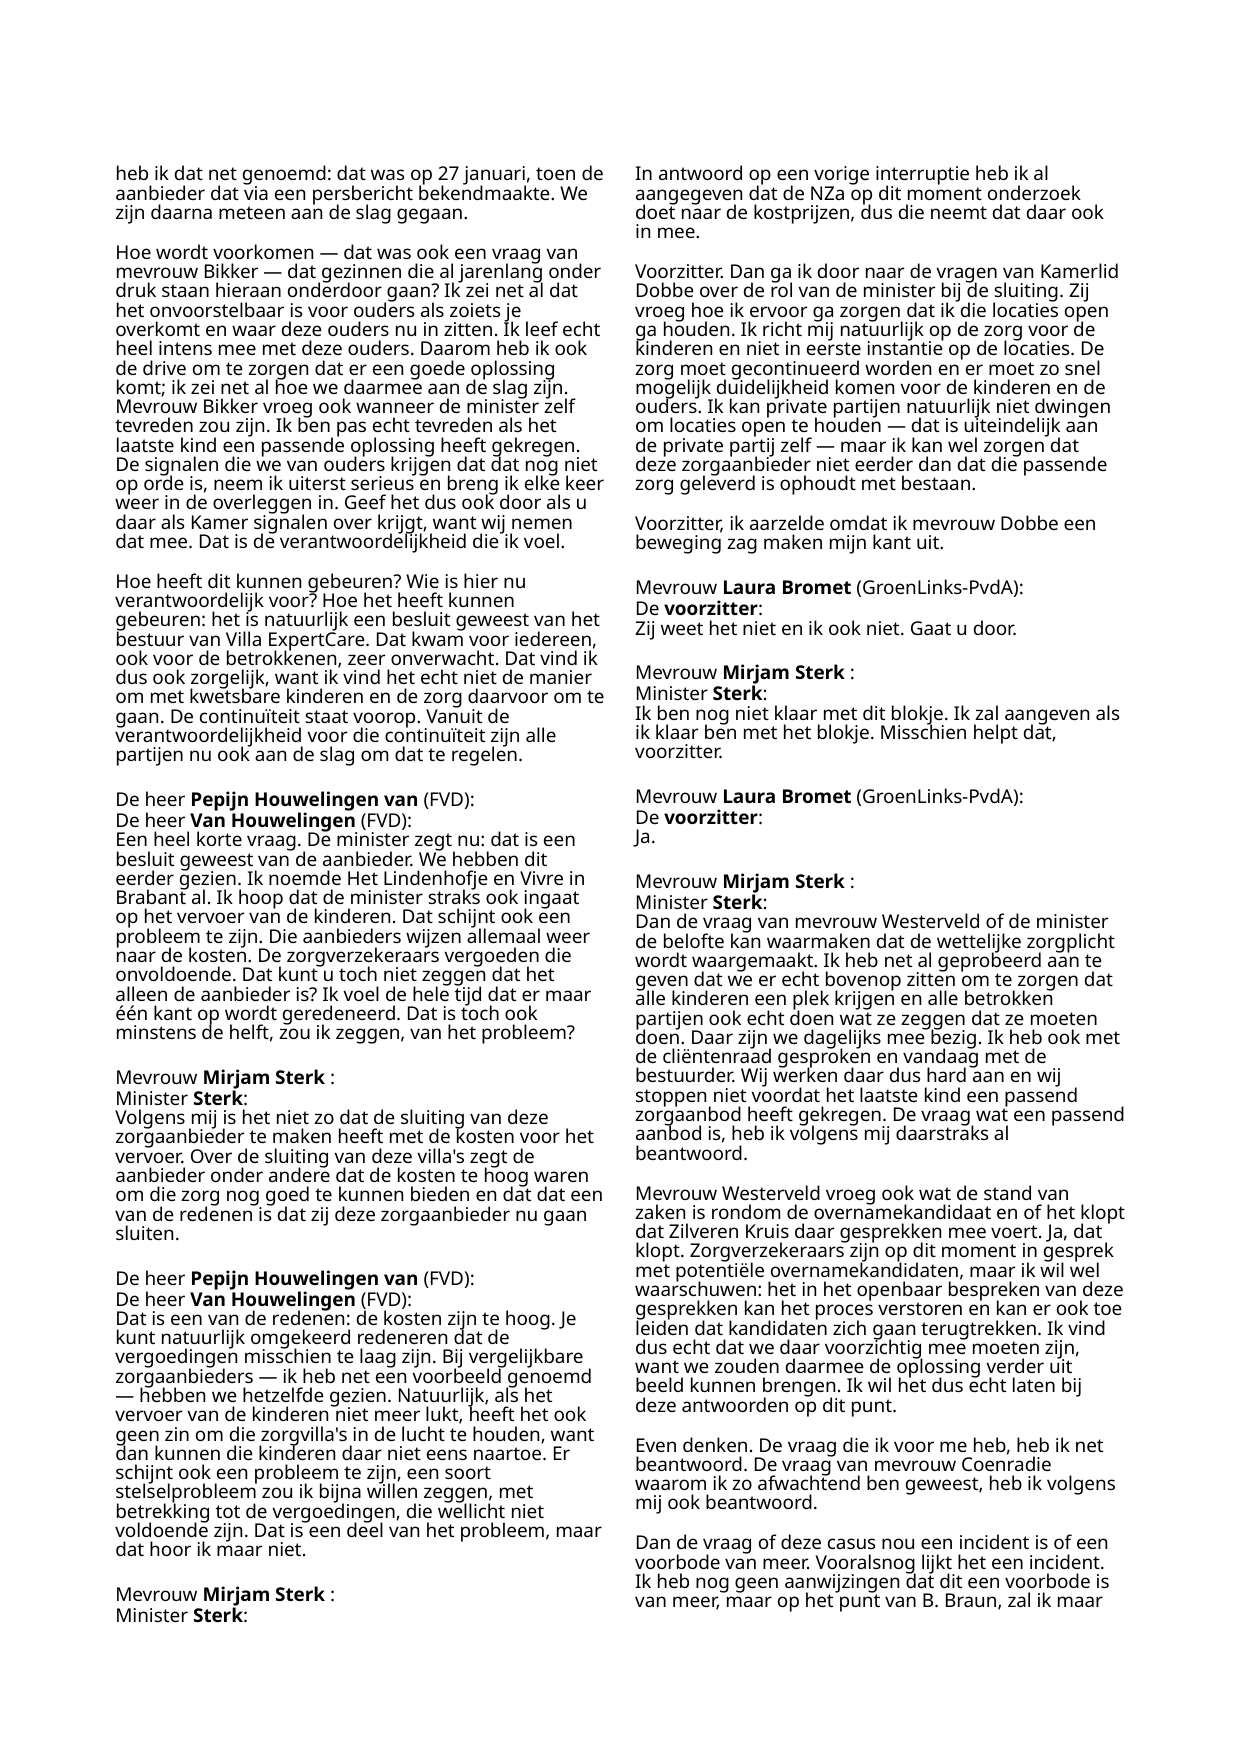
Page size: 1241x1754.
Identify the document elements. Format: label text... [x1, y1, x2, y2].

text heb ik dat net genoemd: dat was op 27 januari, toen de aanbieder dat via een persbericht bekendmaakte. We zijn daarna meteen aan de slag gegaan. [115, 165, 605, 223]
text Even denken. De vraag die ik voor me heb, heb ik net beantwoord. De vraag van mevrouw Coenradie waarom ik zo afwachtend ben geweest, heb ik volgens mij ook beantwoord. [635, 1437, 1125, 1514]
text Voorzitter. Dan ga ik door naar de vragen van Kamerlid Dobbe over de rol van de minister bij de sluiting. Zij vroeg hoe ik ervoor ga zorgen dat ik die locaties open ga houden. Ik richt mij natuurlijk op de zorg voor de kinderen en niet in eerste instantie op de locaties. De zorg moet gecontinueerd worden en er moet zo snel mogelijk duidelijkheid komen voor de kinderen en de ouders. Ik kan private partijen natuurlijk niet dwingen om locaties open te houden — dat is uiteindelijk aan de private partij zelf — maar ik kan wel zorgen dat deze zorgaanbieder niet eerder dan dat die passende zorg geleverd is ophoudt met bestaan. [635, 263, 1125, 494]
text Dat is een van de redenen: de kosten zijn te hoog. Je kunt natuurlijk omgekeerd redeneren dat de vergoedingen misschien te laag zijn. Bij vergelijkbare zorgaanbieders — ik heb net een voorbeeld genoemd — hebben we hetzelfde gezien. Natuurlijk, als het vervoer van de kinderen niet meer lukt, heeft het ook geen zin om die zorgvilla's in de lucht te houden, want dan kunnen die kinderen daar niet eens naartoe. Er schijnt ook een probleem te zijn, een soort stelselprobleem zou ik bijna willen zeggen, met betrekking tot de vergoedingen, die wellicht niet voldoende zijn. Dat is een deel van het probleem, maar dat hoor ik maar niet. [115, 1310, 605, 1561]
text Ja. [635, 828, 1125, 847]
text In antwoord op een vorige interruptie heb ik al aangegeven dat de NZa op dit moment onderzoek doet naar de kostprijzen, dus die neemt dat daar ook in mee. [635, 165, 1125, 242]
text Minister Sterk: [635, 685, 1125, 704]
text Een heel korte vraag. De minister zegt nu: dat is een besluit geweest van de aanbieder. We hebben dit eerder gezien. Ik noemde Het Lindenhofje en Vivre in Brabant al. Ik hoop dat de minister straks ook ingaat op het vervoer van de kinderen. Dat schijnt ook een probleem te zijn. Die aanbieders wijzen allemaal weer naar de kosten. De zorgverzekeraars vergoeden die onvoldoende. Dat kunt u toch niet zeggen dat het alleen de aanbieder is? Ik voel de hele tijd dat er maar één kant op wordt geredeneerd. Dat is toch ook minstens de helft, zou ik zeggen, van het probleem? [115, 831, 605, 1043]
text Minister Sterk: [115, 1607, 605, 1626]
text Zij weet het niet en ik ook niet. Gaat u door. [635, 619, 1125, 639]
text Mevrouw Mirjam Sterk : [115, 1064, 605, 1090]
text Minister Sterk: [115, 1090, 605, 1109]
text Mevrouw Mirjam Sterk : [115, 1581, 605, 1607]
text Voorzitter, ik aarzelde omdat ik mevrouw Dobbe een beweging zag maken mijn kant uit. [635, 515, 1125, 554]
text Hoe wordt voorkomen — dat was ook een vraag van mevrouw Bikker — dat gezinnen die al jarenlang onder druk staan hieraan onderdoor gaan? Ik zei net al dat het onvoorstelbaar is voor ouders als zoiets je overkomt en waar deze ouders nu in zitten. Ik leef echt heel intens mee met deze ouders. Daarom heb ik ook de drive om te zorgen dat er een goede oplossing komt; ik zei net al hoe we daarmee aan de slag zijn. Mevrouw Bikker vroeg ook wanneer de minister zelf tevreden zou zijn. Ik ben pas echt tevreden als het laatste kind een passende oplossing heeft gekregen. De signalen die we van ouders krijgen dat dat nog niet op orde is, neem ik uiterst serieus en breng ik elke keer weer in de overleggen in. Geef het dus ook door als u daar als Kamer signalen over krijgt, want wij nemen dat mee. Dat is de verantwoordelijkheid die ik voel. [115, 244, 605, 552]
text Ik ben nog niet klaar met dit blokje. Ik zal aangeven als ik klaar ben met het blokje. Misschien helpt dat, voorzitter. [635, 704, 1125, 762]
text Volgens mij is het niet zo dat de sluiting van deze zorgaanbieder te maken heeft met de kosten voor het vervoer. Over de sluiting van deze villa's zegt de aanbieder onder andere dat de kosten te hoog waren om die zorg nog goed te kunnen bieden en dat dat een van de redenen is dat zij deze zorgaanbieder nu gaan sluiten. [115, 1109, 605, 1244]
text Mevrouw Laura Bromet (GroenLinks-PvdA): [635, 783, 1125, 809]
text Mevrouw Laura Bromet (GroenLinks-PvdA): [635, 574, 1125, 600]
text Dan de vraag van mevrouw Westerveld of de minister de belofte kan waarmaken dat de wettelijke zorgplicht wordt waargemaakt. Ik heb net al geprobeerd aan te geven dat we er echt bovenop zitten om te zorgen dat alle kinderen een plek krijgen en alle betrokken partijen ook echt doen wat ze zeggen dat ze moeten doen. Daar zijn we dagelijks mee bezig. Ik heb ook met de cliëntenraad gesproken en vandaag met de bestuurder. Wij werken daar dus hard aan en wij stoppen niet voordat het laatste kind een passend zorgaanbod heeft gekregen. De vraag wat een passend aanbod is, heb ik volgens mij daarstraks al beantwoord. [635, 913, 1125, 1164]
text Mevrouw Mirjam Sterk : [635, 868, 1125, 894]
text De heer Pepijn Houwelingen van (FVD): [115, 1265, 605, 1291]
text De heer Van Houwelingen (FVD): [115, 812, 605, 831]
text De heer Van Houwelingen (FVD): [115, 1291, 605, 1310]
text De voorzitter: [635, 809, 1125, 828]
text Hoe heeft dit kunnen gebeuren? Wie is hier nu verantwoordelijk voor? Hoe het heeft kunnen gebeuren: het is natuurlijk een besluit geweest van het bestuur van Villa ExpertCare. Dat kwam voor iedereen, ook voor de betrokkenen, zeer onverwacht. Dat vind ik dus ook zorgelijk, want ik vind het echt niet de manier om met kwetsbare kinderen en de zorg daarvoor om te gaan. De continuïteit staat voorop. Vanuit de verantwoordelijkheid voor die continuïteit zijn alle partijen nu ook aan de slag om dat te regelen. [115, 573, 605, 766]
text De heer Pepijn Houwelingen van (FVD): [115, 786, 605, 812]
text Mevrouw Westerveld vroeg ook wat de stand van zaken is rondom de overnamekandidaat en of het klopt dat Zilveren Kruis daar gesprekken mee voert. Ja, dat klopt. Zorgverzekeraars zijn op dit moment in gesprek met potentiële overnamekandidaten, maar ik wil wel waarschuwen: het in het openbaar bespreken van deze gesprekken kan het proces verstoren en kan er ook toe leiden dat kandidaten zich gaan terugtrekken. Ik vind dus echt dat we daar voorzichtig mee moeten zijn, want we zouden daarmee de oplossing verder uit beeld kunnen brengen. Ik wil het dus echt laten bij deze antwoorden op dit punt. [635, 1184, 1125, 1416]
text Mevrouw Mirjam Sterk : [635, 659, 1125, 685]
text De voorzitter: [635, 600, 1125, 619]
text Minister Sterk: [635, 894, 1125, 913]
text Dan de vraag of deze casus nou een incident is of een voorbode van meer. Vooralsnog lijkt het een incident. Ik heb nog geen aanwijzingen dat dit een voorbode is van meer, maar op het punt van B. Braun, zal ik maar [635, 1534, 1125, 1611]
